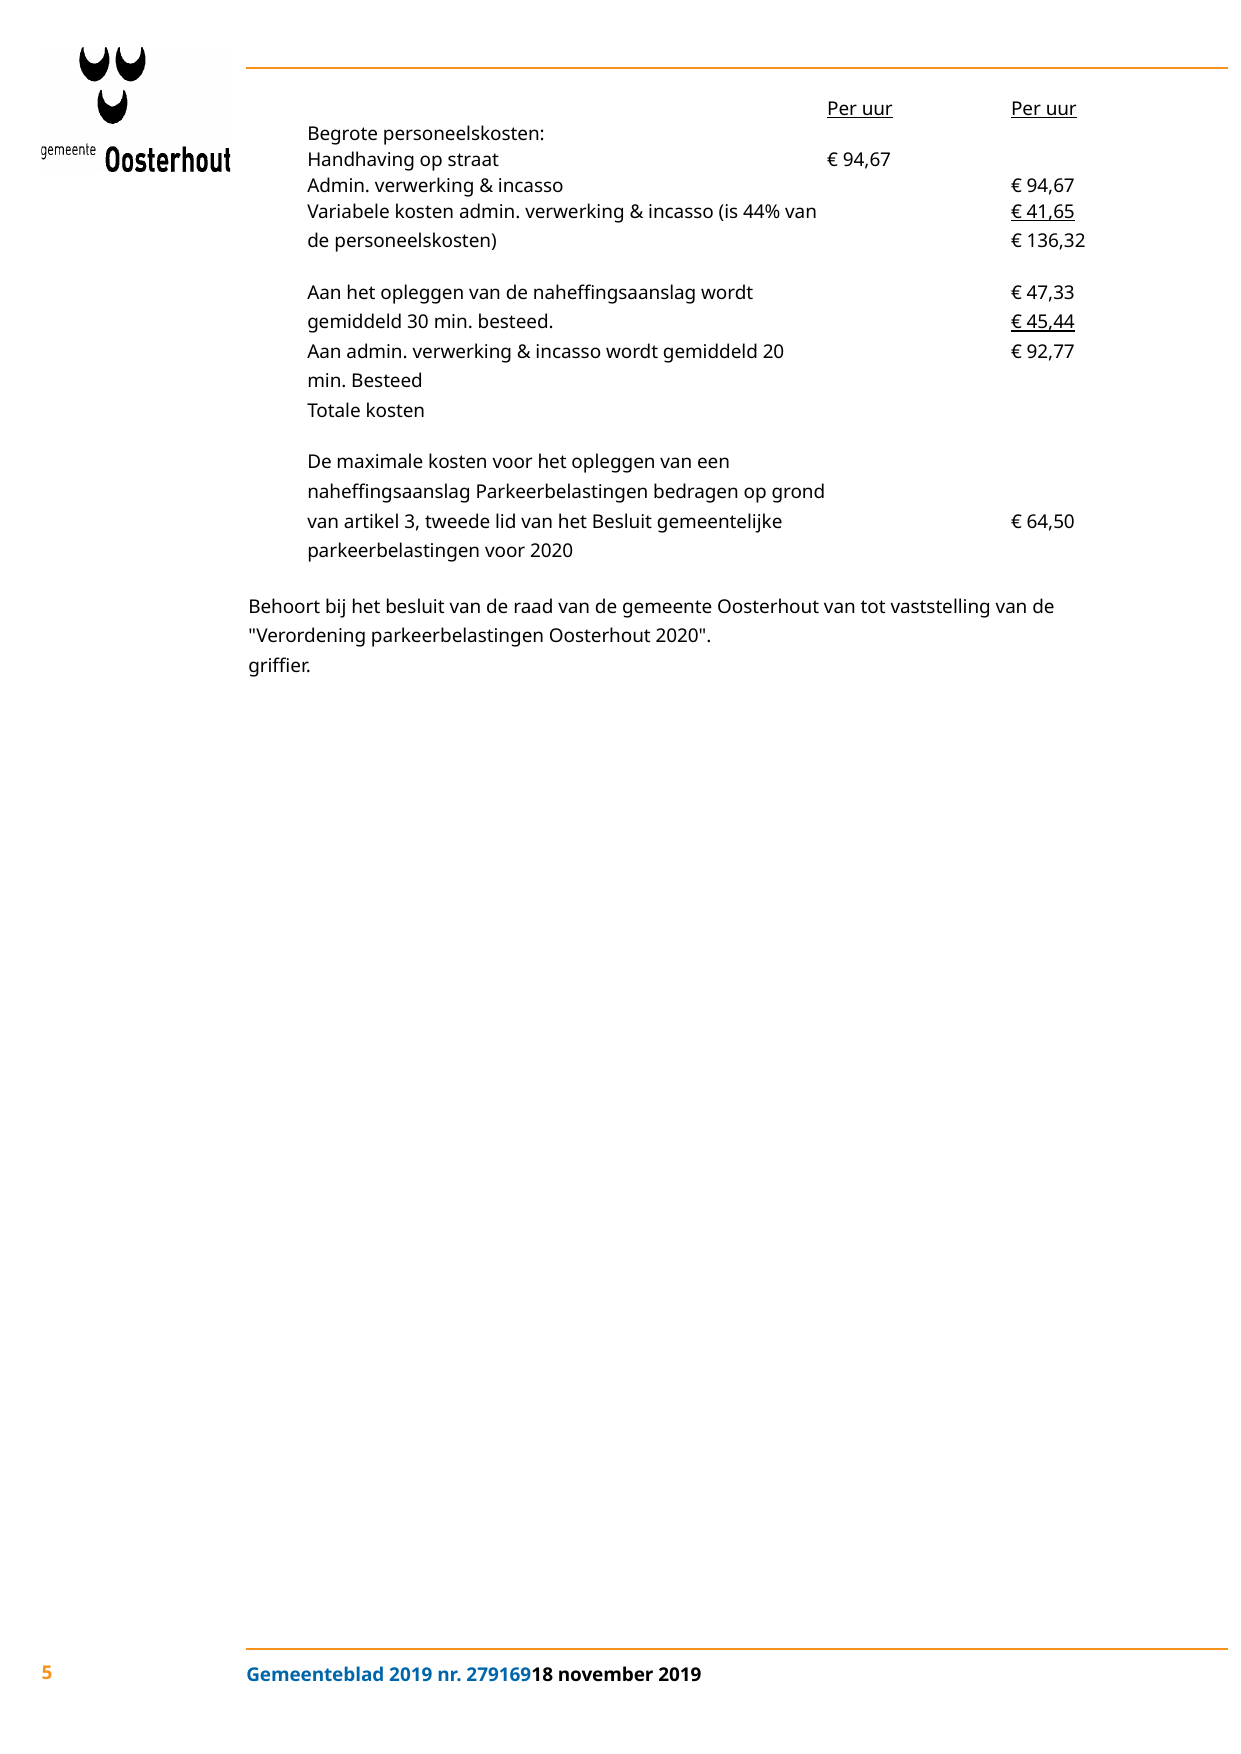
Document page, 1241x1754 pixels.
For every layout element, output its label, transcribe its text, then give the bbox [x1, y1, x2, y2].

table_cell Handhaving op straat [307, 146, 827, 172]
picture [41, 47, 231, 172]
table_cell [827, 172, 1011, 198]
table_cell € 94,67 [1011, 172, 1211, 198]
table_cell € 94,67 [827, 146, 1011, 172]
table_header [307, 95, 827, 121]
table_cell De maximale kosten voor het opleggen van een naheffingsaanslag Parkeerbelastingen bedragen op grond van artikel 3, tweede lid van het Besluit gemeentelijke parkeerbelastingen voor 2020 [307, 449, 827, 563]
table_cell Admin. verwerking & incasso [307, 172, 827, 198]
table_cell [827, 198, 1011, 253]
table_cell [307, 423, 827, 449]
table_cell [827, 253, 1011, 279]
table_cell [827, 423, 1011, 449]
text Behoort bij het besluit van de raad van de gemeente Oosterhout van tot vaststelling van de "Verordening parkeerbelastingen Oosterhout 2020". [248, 593, 1152, 648]
text griffier. [248, 652, 1152, 678]
table_cell € 64,50 [1011, 449, 1211, 563]
table_cell [1011, 146, 1211, 172]
table_cell [827, 121, 1011, 146]
table_cell € 41,65 € 136,32 [1011, 198, 1211, 253]
table_header Per uur [1011, 95, 1211, 121]
table_cell Aan het opleggen van de naheffingsaanslag wordt gemiddeld 30 min. besteed. Aan admin. verwerking & incasso wordt gemiddeld 20 min. Besteed Totale kosten [307, 279, 827, 423]
table_cell Variabele kosten admin. verwerking & incasso (is 44% van de personeelskosten) [307, 198, 827, 253]
table_cell [827, 449, 1011, 563]
table_cell [827, 279, 1011, 423]
table_cell Begrote personeelskosten: [307, 121, 827, 146]
table_cell € 47,33 € 45,44 € 92,77 [1011, 279, 1211, 423]
table_cell [1011, 423, 1211, 449]
table_cell [1011, 253, 1211, 279]
table_header Per uur [827, 95, 1011, 121]
table_cell [307, 253, 827, 279]
table_cell [1011, 121, 1211, 146]
